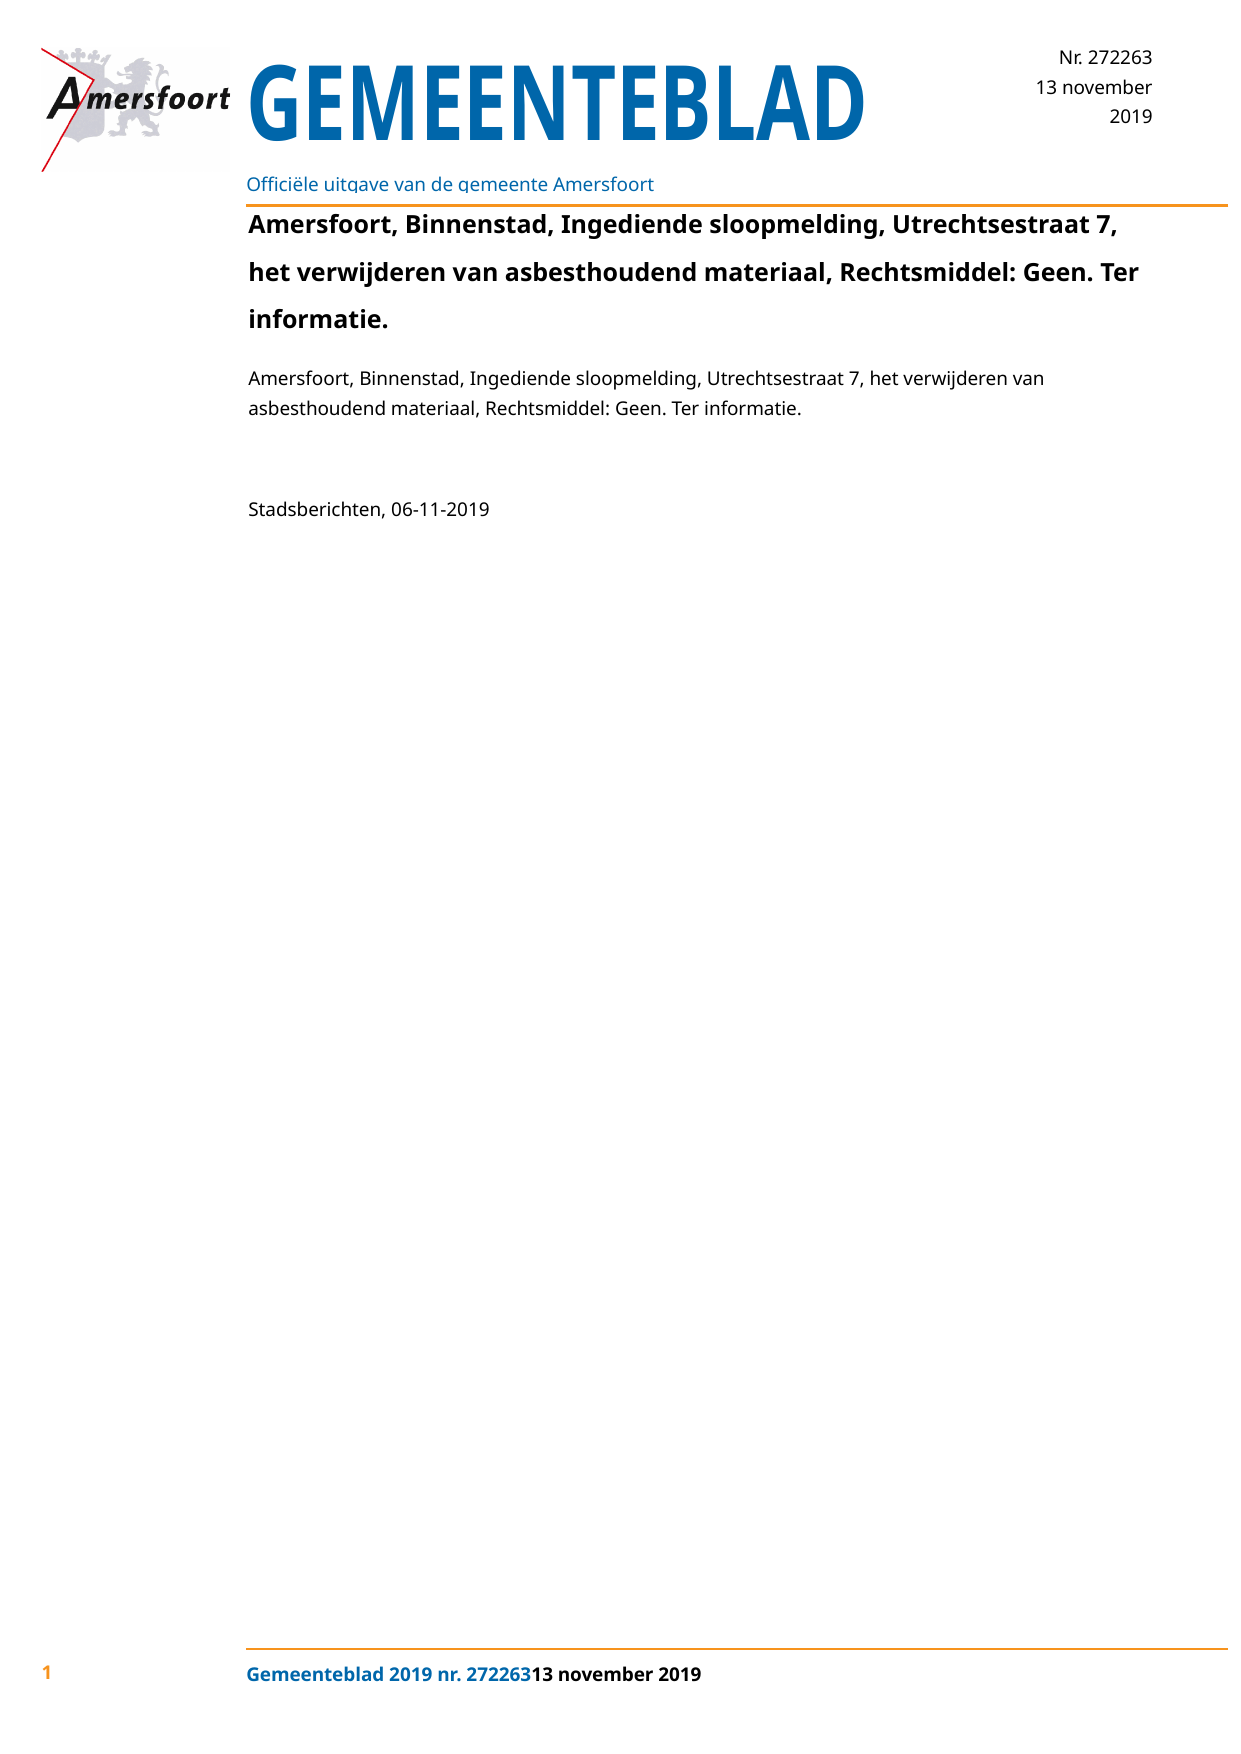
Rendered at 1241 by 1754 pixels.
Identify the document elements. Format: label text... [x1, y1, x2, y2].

text Amersfoort, Binnenstad, Ingediende sloopmelding, Utrechtsestraat 7, het verwijderen van asbesthoudend materiaal, Rechtsmiddel: Geen. Ter informatie. [248, 207, 1152, 336]
text Amersfoort, Binnenstad, Ingediende sloopmelding, Utrechtsestraat 7, het verwijderen van asbesthoudend materiaal, Rechtsmiddel: Geen. Ter informatie. [248, 366, 1152, 421]
text Stadsberichten, 06-11-2019 [248, 496, 1152, 522]
picture [41, 47, 231, 172]
